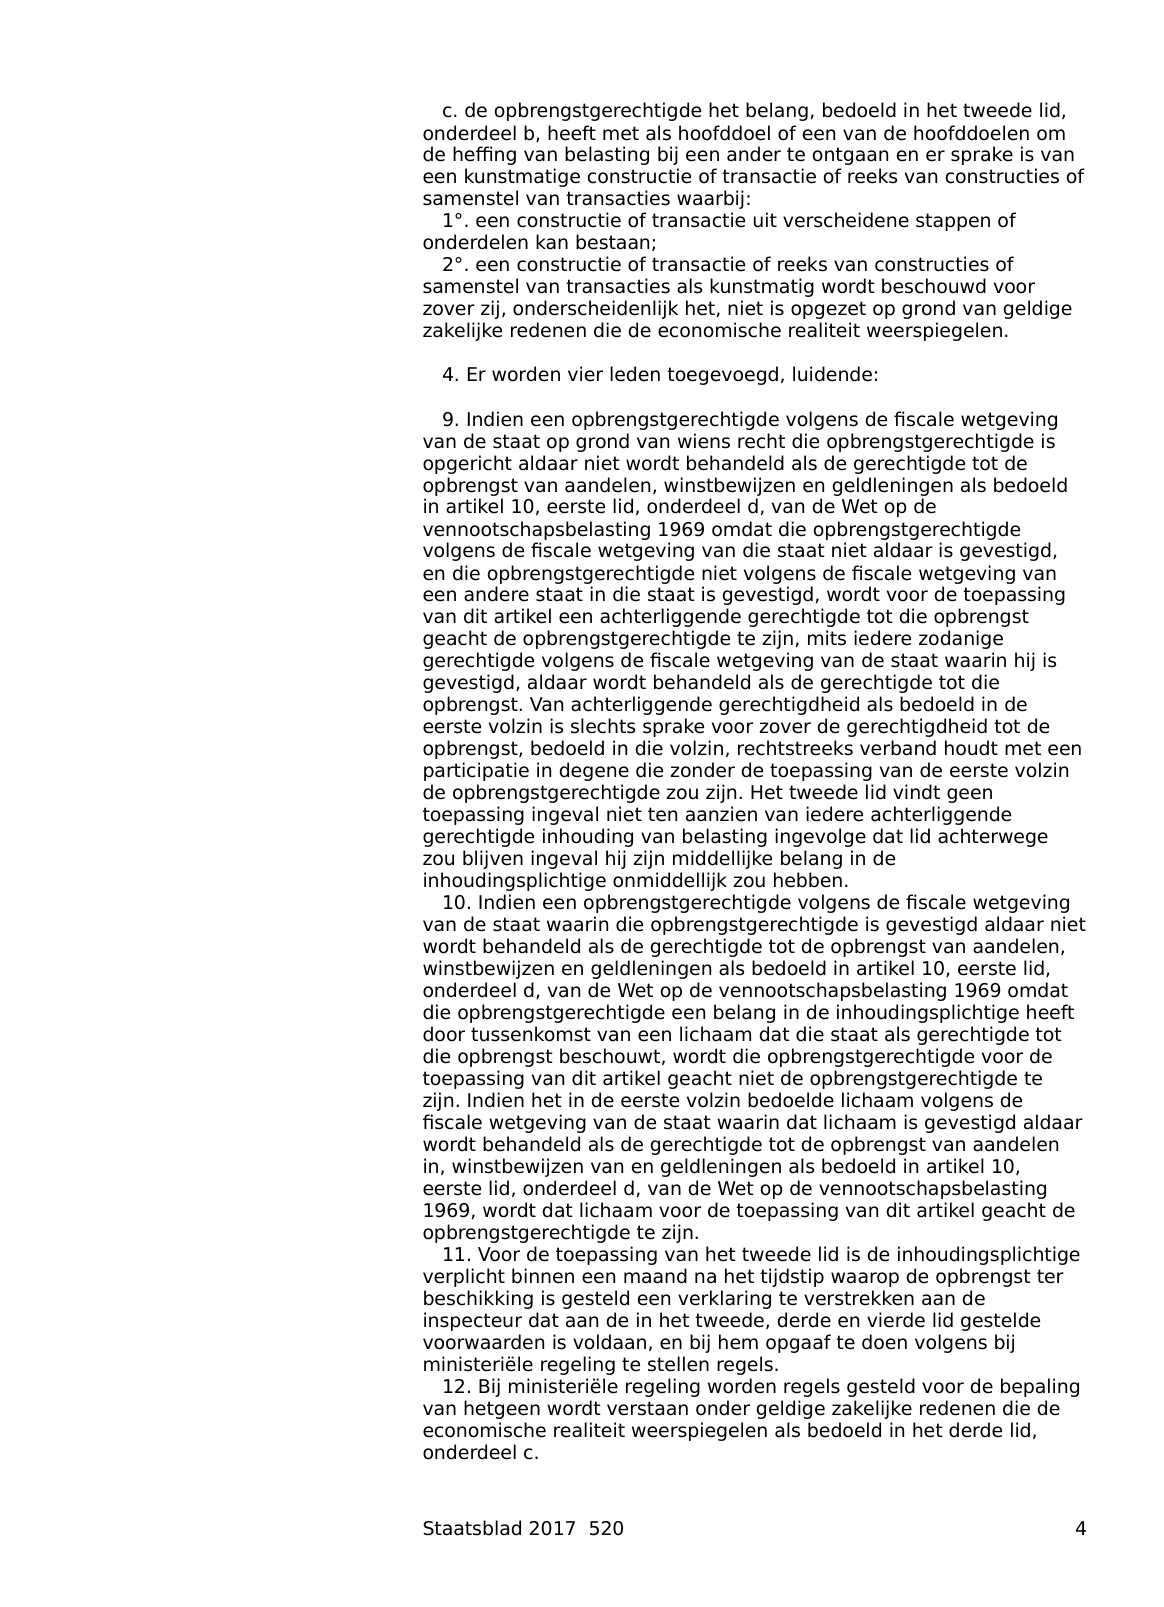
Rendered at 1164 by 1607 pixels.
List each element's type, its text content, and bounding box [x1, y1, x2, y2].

text 2°. een constructie of transactie of reeks van constructies of samenstel van transacties als kunstmatig wordt beschouwd voor zover zij, onderscheidenlijk het, niet is opgezet op grond van geldige zakelijke redenen die de economische realiteit weerspiegelen. [422, 254, 1087, 342]
text 11. Voor de toepassing van het tweede lid is de inhoudingsplichtige verplicht binnen een maand na het tijdstip waarop de opbrengst ter beschikking is gesteld een verklaring te verstrekken aan de inspecteur dat aan de in het tweede, derde en vierde lid gestelde voorwaarden is voldaan, en bij hem opgaaf te doen volgens bij ministeriële regeling te stellen regels. [422, 1244, 1087, 1376]
text 1°. een constructie of transactie uit verscheidene stappen of onderdelen kan bestaan; [422, 210, 1087, 254]
text c. de opbrengstgerechtigde het belang, bedoeld in het tweede lid, onderdeel b, heeft met als hoofddoel of een van de hoofddoelen om de heffing van belasting bij een ander te ontgaan en er sprake is van een kunstmatige constructie of transactie of reeks van constructies of samenstel van transacties waarbij: [422, 100, 1087, 210]
text 12. Bij ministeriële regeling worden regels gesteld voor de bepaling van hetgeen wordt verstaan onder geldige zakelijke redenen die de economische realiteit weerspiegelen als bedoeld in het derde lid, onderdeel c. [422, 1376, 1087, 1463]
text 10. Indien een opbrengstgerechtigde volgens de fiscale wetgeving van de staat waarin die opbrengstgerechtigde is gevestigd aldaar niet wordt behandeld als de gerechtigde tot de opbrengst van aandelen, winstbewijzen en geldleningen als bedoeld in artikel 10, eerste lid, onderdeel d, van de Wet op de vennootschapsbelasting 1969 omdat die opbrengstgerechtigde een belang in de inhoudingsplichtige heeft door tussenkomst van een lichaam dat die staat als gerechtigde tot die opbrengst beschouwt, wordt die opbrengstgerechtigde voor de toepassing van dit artikel geacht niet de opbrengstgerechtigde te zijn. Indien het in de eerste volzin bedoelde lichaam volgens de fiscale wetgeving van de staat waarin dat lichaam is gevestigd aldaar wordt behandeld als de gerechtigde tot de opbrengst van aandelen in, winstbewijzen van en geldleningen als bedoeld in artikel 10, eerste lid, onderdeel d, van de Wet op de vennootschapsbelasting 1969, wordt dat lichaam voor de toepassing van dit artikel geacht de opbrengstgerechtigde te zijn. [422, 892, 1087, 1244]
text 4. Er worden vier leden toegevoegd, luidende: [422, 364, 1087, 386]
text 9. Indien een opbrengstgerechtigde volgens de fiscale wetgeving van de staat op grond van wiens recht die opbrengstgerechtigde is opgericht aldaar niet wordt behandeld als de gerechtigde tot de opbrengst van aandelen, winstbewijzen en geldleningen als bedoeld in artikel 10, eerste lid, onderdeel d, van de Wet op de vennootschapsbelasting 1969 omdat die opbrengstgerechtigde volgens de fiscale wetgeving van die staat niet aldaar is gevestigd, en die opbrengstgerechtigde niet volgens de fiscale wetgeving van een andere staat in die staat is gevestigd, wordt voor de toepassing van dit artikel een achterliggende gerechtigde tot die opbrengst geacht de opbrengstgerechtigde te zijn, mits iedere zodanige gerechtigde volgens de fiscale wetgeving van de staat waarin hij is gevestigd, aldaar wordt behandeld als de gerechtigde tot die opbrengst. Van achterliggende gerechtigdheid als bedoeld in de eerste volzin is slechts sprake voor zover de gerechtigdheid tot de opbrengst, bedoeld in die volzin, rechtstreeks verband houdt met een participatie in degene die zonder de toepassing van de eerste volzin de opbrengstgerechtigde zou zijn. Het tweede lid vindt geen toepassing ingeval niet ten aanzien van iedere achterliggende gerechtigde inhouding van belasting ingevolge dat lid achterwege zou blijven ingeval hij zijn middellijke belang in de inhoudingsplichtige onmiddellijk zou hebben. [422, 408, 1087, 892]
